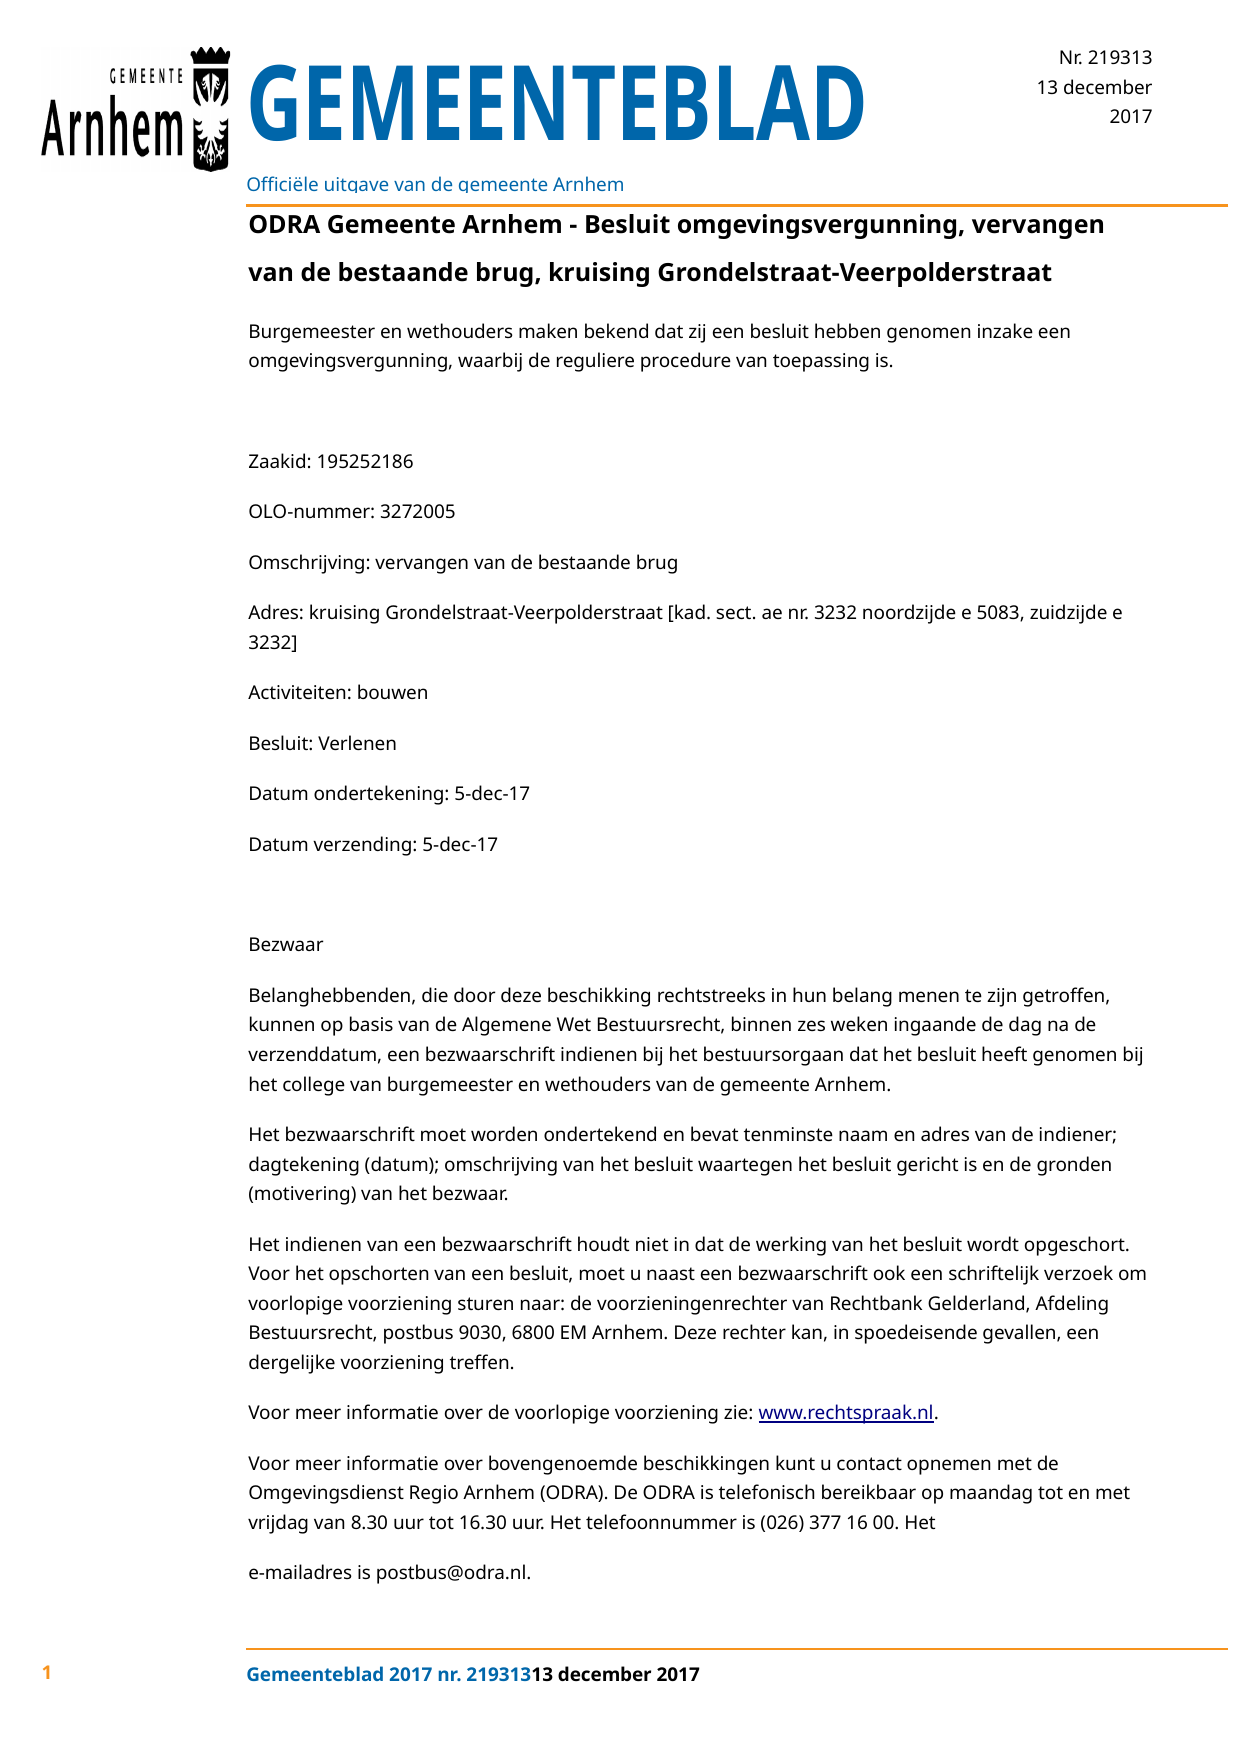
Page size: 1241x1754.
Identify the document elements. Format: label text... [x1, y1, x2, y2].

text Activiteiten: bouwen [248, 679, 1152, 705]
text Burgemeester en wethouders maken bekend dat zij een besluit hebben genomen inzake een omgevingsvergunning, waarbij de reguliere procedure van toepassing is. [248, 318, 1152, 373]
text e-mailadres is postbus@odra.nl. [248, 1559, 1152, 1585]
text Belanghebbenden, die door deze beschikking rechtstreeks in hun belang menen te zijn getroffen, kunnen op basis van de Algemene Wet Bestuursrecht, binnen zes weken ingaande de dag na de verzenddatum, een bezwaarschrift indienen bij het bestuursorgaan dat het besluit heeft genomen bij het college van burgemeester en wethouders van de gemeente Arnhem. [248, 982, 1152, 1097]
text Het indienen van een bezwaarschrift houdt niet in dat de werking van het besluit wordt opgeschort. Voor het opschorten van een besluit, moet u naast een bezwaarschrift ook een schriftelijk verzoek om voorlopige voorziening sturen naar: de voorzieningenrechter van Rechtbank Gelderland, Afdeling Bestuursrecht, postbus 9030, 6800 EM Arnhem. Deze rechter kan, in spoedeisende gevallen, een dergelijke voorziening treffen. [248, 1231, 1152, 1375]
text OLO-nummer: 3272005 [248, 499, 1152, 524]
text Datum ondertekening: 5-dec-17 [248, 780, 1152, 806]
text Zaakid: 195252186 [248, 448, 1152, 474]
text Omschrijving: vervangen van de bestaande brug [248, 549, 1152, 575]
text Datum verzending: 5-dec-17 [248, 831, 1152, 857]
text Bezwaar [248, 932, 1152, 957]
text ODRA Gemeente Arnhem - Besluit omgevingsvergunning, vervangen van de bestaande brug, kruising Grondelstraat-Veerpolderstraat [248, 207, 1152, 288]
picture [41, 47, 231, 172]
text Het bezwaarschrift moet worden ondertekend en bevat tenminste naam en adres van de indiener; dagtekening (datum); omschrijving van het besluit waartegen het besluit gericht is en de gronden (motivering) van het bezwaar. [248, 1121, 1152, 1206]
text Voor meer informatie over bovengenoemde beschikkingen kunt u contact opnemen met de Omgevingsdienst Regio Arnhem (ODRA). De ODRA is telefonisch bereikbaar op maandag tot en met vrijdag van 8.30 uur tot 16.30 uur. Het telefoonnummer is (026) 377 16 00. Het [248, 1450, 1152, 1535]
text Adres: kruising Grondelstraat-Veerpolderstraat [kad. sect. ae nr. 3232 noordzijde e 5083, zuidzijde e 3232] [248, 599, 1152, 655]
text Voor meer informatie over de voorlopige voorziening zie: www.rechtspraak.nl. [248, 1399, 1152, 1425]
text Besluit: Verlenen [248, 730, 1152, 756]
